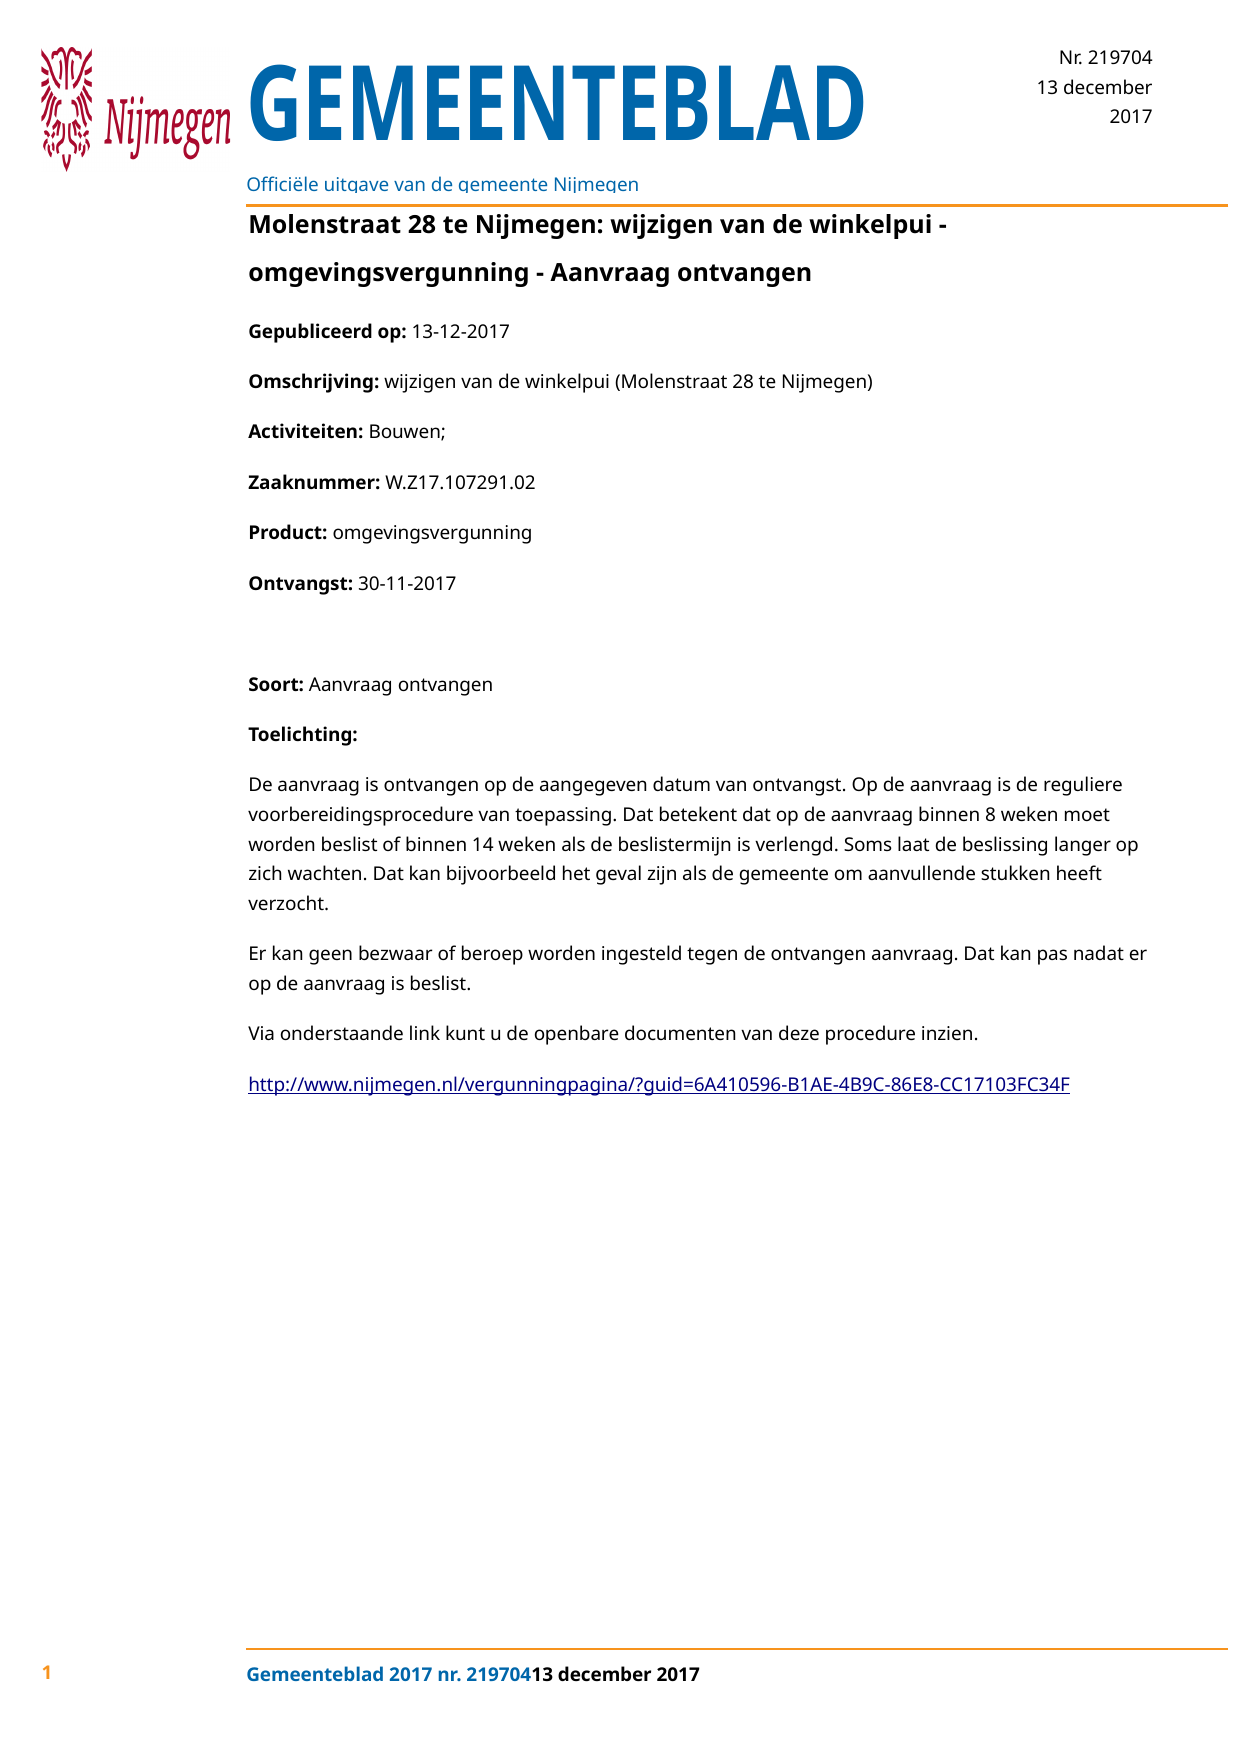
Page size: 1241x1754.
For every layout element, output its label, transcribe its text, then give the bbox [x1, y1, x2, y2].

text Omschrijving: wijzigen van de winkelpui (Molenstraat 28 te Nijmegen) [248, 368, 1152, 394]
text Molenstraat 28 te Nijmegen: wijzigen van de winkelpui - omgevingsvergunning - Aanvraag ontvangen [248, 207, 1152, 288]
text De aanvraag is ontvangen op de aangegeven datum van ontvangst. Op de aanvraag is de reguliere voorbereidingsprocedure van toepassing. Dat betekent dat op de aanvraag binnen 8 weken moet worden beslist of binnen 14 weken als de beslistermijn is verlengd. Soms laat de beslissing langer op zich wachten. Dat kan bijvoorbeeld het geval zijn als de gemeente om aanvullende stukken heeft verzocht. [248, 772, 1152, 916]
picture [41, 47, 231, 172]
text Activiteiten: Bouwen; [248, 419, 1152, 444]
text Ontvangst: 30-11-2017 [248, 570, 1152, 596]
text Er kan geen bezwaar of beroep worden ingesteld tegen de ontvangen aanvraag. Dat kan pas nadat er op de aanvraag is beslist. [248, 940, 1152, 996]
text http://www.nijmegen.nl/vergunningpagina/?guid=6A410596-B1AE-4B9C-86E8-CC17103FC34F [248, 1071, 1152, 1097]
text Via onderstaande link kunt u de openbare documenten van deze procedure inzien. [248, 1020, 1152, 1046]
text Toelichting: [248, 721, 1152, 747]
text Soort: Aanvraag ontvangen [248, 671, 1152, 697]
text Product: omgevingsvergunning [248, 519, 1152, 545]
text Gepubliceerd op: 13-12-2017 [248, 318, 1152, 344]
text Zaaknummer: W.Z17.107291.02 [248, 469, 1152, 495]
